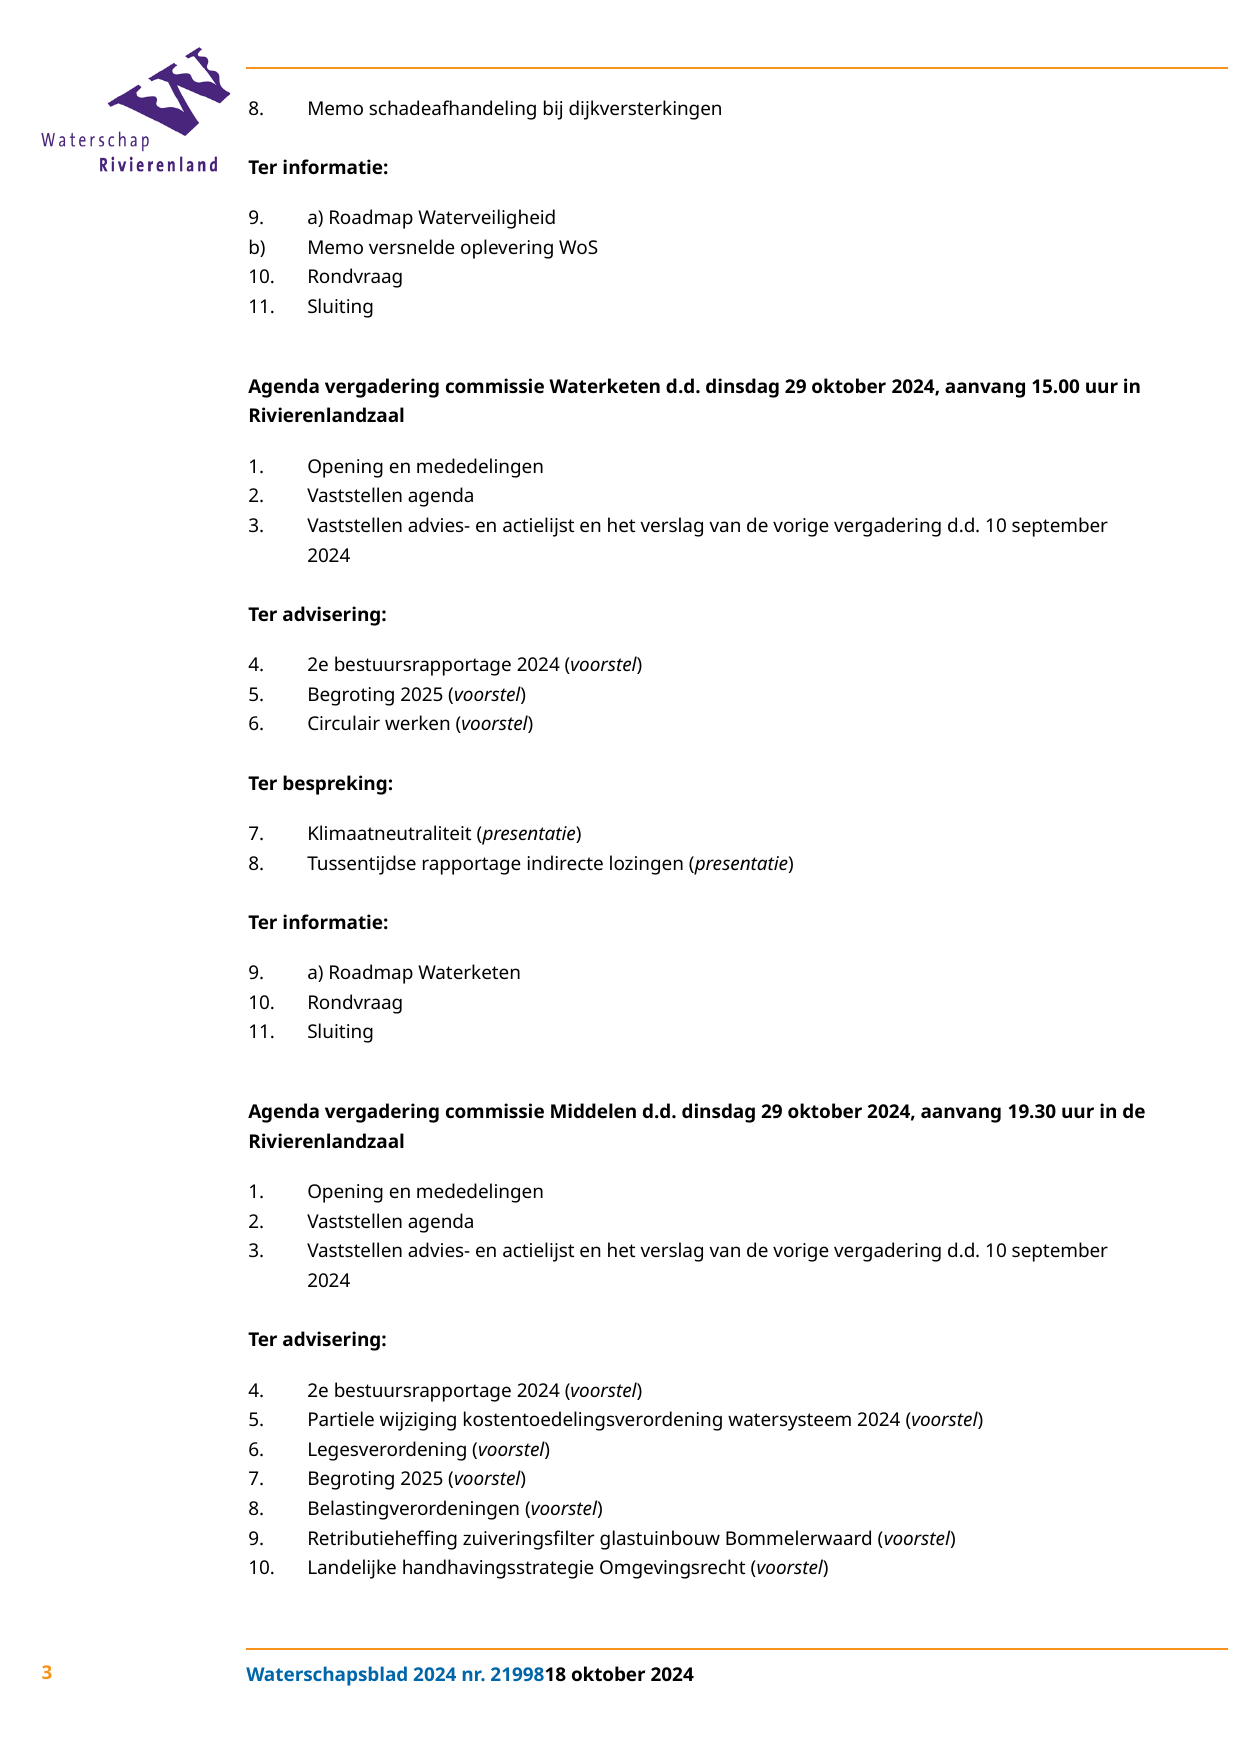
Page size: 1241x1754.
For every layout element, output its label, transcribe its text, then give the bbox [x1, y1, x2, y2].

list Retributieheffing zuiveringsfilter glastuinbouw Bommelerwaard (voorstel) [248, 1525, 1152, 1551]
text Ter advisering: [248, 1326, 1152, 1352]
list a) Roadmap Waterveiligheid [248, 204, 1152, 230]
picture [41, 47, 231, 172]
list Begroting 2025 (voorstel) [248, 1466, 1152, 1491]
text Agenda vergadering commissie Waterketen d.d. dinsdag 29 oktober 2024, aanvang 15.00 uur in Rivierenlandzaal [248, 373, 1152, 428]
list Tussentijdse rapportage indirecte lozingen (presentatie) [248, 850, 1152, 876]
list Rondvraag [248, 263, 1152, 289]
list Memo schadeafhandeling bij dijkversterkingen [248, 95, 1152, 121]
list Klimaatneutraliteit (presentatie) [248, 820, 1152, 846]
list Vaststellen agenda [248, 483, 1152, 508]
list Vaststellen advies- en actielijst en het verslag van de vorige vergadering d.d. 10 september 2024 [248, 512, 1152, 568]
list Memo versnelde oplevering WoS [248, 234, 1152, 260]
text Ter advisering: [248, 601, 1152, 627]
list Rondvraag [248, 989, 1152, 1015]
list 2e bestuursrapportage 2024 (voorstel) [248, 651, 1152, 677]
list Begroting 2025 (voorstel) [248, 681, 1152, 707]
text Agenda vergadering commissie Middelen d.d. dinsdag 29 oktober 2024, aanvang 19.30 uur in de Rivierenlandzaal [248, 1098, 1152, 1154]
list Sluiting [248, 293, 1152, 319]
list Sluiting [248, 1018, 1152, 1044]
list Vaststellen advies- en actielijst en het verslag van de vorige vergadering d.d. 10 september 2024 [248, 1238, 1152, 1293]
list a) Roadmap Waterketen [248, 959, 1152, 985]
list Legesverordening (voorstel) [248, 1436, 1152, 1462]
text Ter bespreking: [248, 770, 1152, 796]
list 2e bestuursrapportage 2024 (voorstel) [248, 1377, 1152, 1403]
list Belastingverordeningen (voorstel) [248, 1495, 1152, 1521]
list Circulair werken (voorstel) [248, 711, 1152, 736]
text Ter informatie: [248, 909, 1152, 935]
list Partiele wijziging kostentoedelingsverordening watersysteem 2024 (voorstel) [248, 1406, 1152, 1432]
text Ter informatie: [248, 154, 1152, 180]
list Opening en mededelingen [248, 453, 1152, 479]
list Vaststellen agenda [248, 1208, 1152, 1234]
list Opening en mededelingen [248, 1178, 1152, 1204]
list Landelijke handhavingsstrategie Omgevingsrecht (voorstel) [248, 1554, 1152, 1580]
